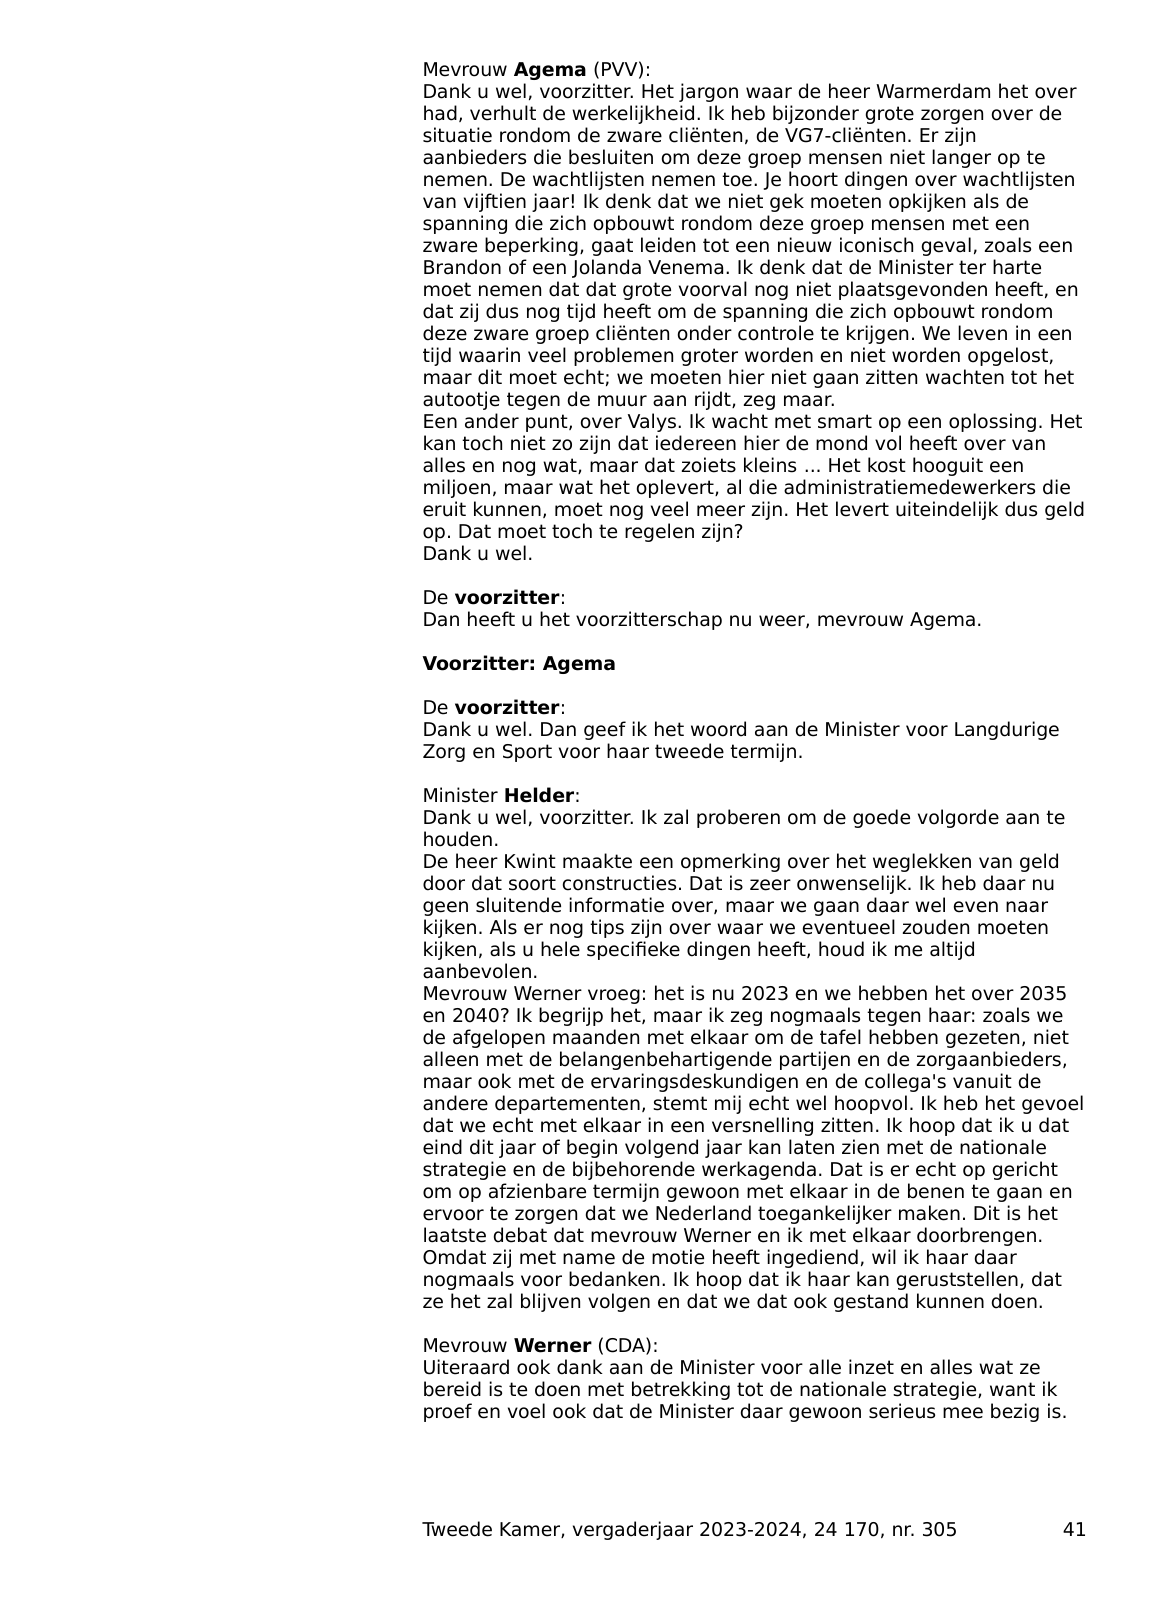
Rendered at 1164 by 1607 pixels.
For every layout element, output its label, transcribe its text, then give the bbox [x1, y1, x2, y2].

text Een ander punt, over Valys. Ik wacht met smart op een oplossing. Het kan toch niet zo zijn dat iedereen hier de mond vol heeft over van alles en nog wat, maar dat zoiets kleins ... Het kost hooguit een miljoen, maar wat het oplevert, al die administratiemedewerkers die eruit kunnen, moet nog veel meer zijn. Het levert uiteindelijk dus geld op. Dat moet toch te regelen zijn? [422, 411, 1087, 543]
text Dank u wel, voorzitter. Ik zal proberen om de goede volgorde aan te houden. [422, 807, 1087, 851]
text Minister Helder: [422, 785, 1087, 807]
text Mevrouw Agema (PVV): [422, 59, 1087, 81]
text De voorzitter: [422, 587, 1087, 609]
text De voorzitter: [422, 697, 1087, 719]
text De heer Kwint maakte een opmerking over het weglekken van geld door dat soort constructies. Dat is zeer onwenselijk. Ik heb daar nu geen sluitende informatie over, maar we gaan daar wel even naar kijken. Als er nog tips zijn over waar we eventueel zouden moeten kijken, als u hele specifieke dingen heeft, houd ik me altijd aanbevolen. [422, 851, 1087, 983]
text Mevrouw Werner (CDA): [422, 1335, 1087, 1357]
text Dank u wel. Dan geef ik het woord aan de Minister voor Langdurige Zorg en Sport voor haar tweede termijn. [422, 719, 1087, 763]
text Dank u wel, voorzitter. Het jargon waar de heer Warmerdam het over had, verhult de werkelijkheid. Ik heb bijzonder grote zorgen over de situatie rondom de zware cliënten, de VG7-cliënten. Er zijn aanbieders die besluiten om deze groep mensen niet langer op te nemen. De wachtlijsten nemen toe. Je hoort dingen over wachtlijsten van vijftien jaar! Ik denk dat we niet gek moeten opkijken als de spanning die zich opbouwt rondom deze groep mensen met een zware beperking, gaat leiden tot een nieuw iconisch geval, zoals een Brandon of een Jolanda Venema. Ik denk dat de Minister ter harte moet nemen dat dat grote voorval nog niet plaatsgevonden heeft, en dat zij dus nog tijd heeft om de spanning die zich opbouwt rondom deze zware groep cliënten onder controle te krijgen. We leven in een tijd waarin veel problemen groter worden en niet worden opgelost, maar dit moet echt; we moeten hier niet gaan zitten wachten tot het autootje tegen de muur aan rijdt, zeg maar. [422, 81, 1087, 411]
text Uiteraard ook dank aan de Minister voor alle inzet en alles wat ze bereid is te doen met betrekking tot de nationale strategie, want ik proef en voel ook dat de Minister daar gewoon serieus mee bezig is. [422, 1357, 1087, 1423]
text Mevrouw Werner vroeg: het is nu 2023 en we hebben het over 2035 en 2040? Ik begrijp het, maar ik zeg nogmaals tegen haar: zoals we de afgelopen maanden met elkaar om de tafel hebben gezeten, niet alleen met de belangenbehartigende partijen en de zorgaanbieders, maar ook met de ervaringsdeskundigen en de collega's vanuit de andere departementen, stemt mij echt wel hoopvol. Ik heb het gevoel dat we echt met elkaar in een versnelling zitten. Ik hoop dat ik u dat eind dit jaar of begin volgend jaar kan laten zien met de nationale strategie en de bijbehorende werkagenda. Dat is er echt op gericht om op afzienbare termijn gewoon met elkaar in de benen te gaan en ervoor te zorgen dat we Nederland toegankelijker maken. Dit is het laatste debat dat mevrouw Werner en ik met elkaar doorbrengen. Omdat zij met name de motie heeft ingediend, wil ik haar daar nogmaals voor bedanken. Ik hoop dat ik haar kan geruststellen, dat ze het zal blijven volgen en dat we dat ook gestand kunnen doen. [422, 983, 1087, 1313]
text Dan heeft u het voorzitterschap nu weer, mevrouw Agema. [422, 609, 1087, 631]
text Dank u wel. [422, 543, 1087, 564]
subtitle Voorzitter: Agema [422, 653, 1087, 675]
